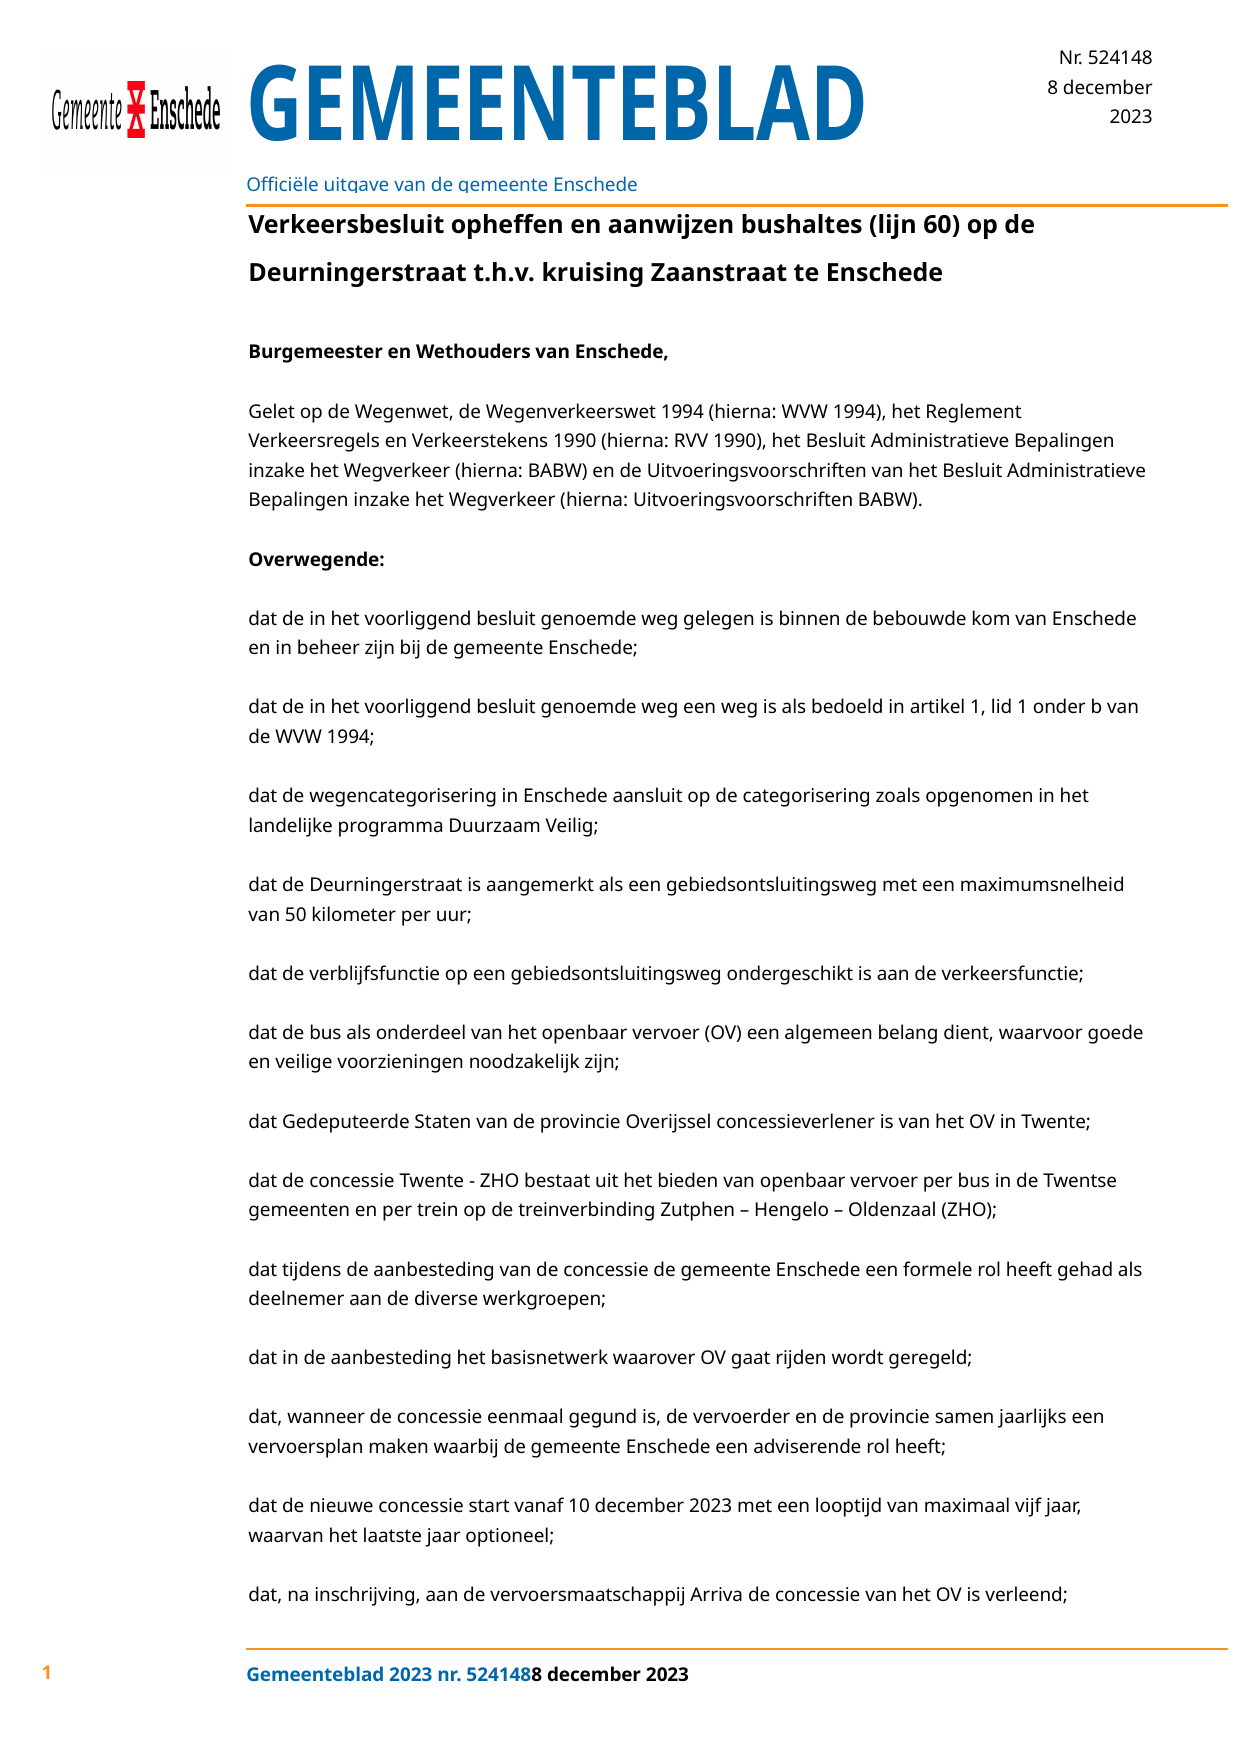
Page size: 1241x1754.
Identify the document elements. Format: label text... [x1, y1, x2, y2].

text Overwegende: [248, 546, 1152, 571]
picture [41, 47, 231, 172]
text dat de concessie Twente - ZHO bestaat uit het bieden van openbaar vervoer per bus in de Twentse gemeenten en per trein op de treinverbinding Zutphen – Hengelo – Oldenzaal (ZHO); [248, 1167, 1152, 1222]
text dat de verblijfsfunctie op een gebiedsontsluitingsweg ondergeschikt is aan de verkeersfunctie; [248, 960, 1152, 986]
text dat de wegencategorisering in Enschede aansluit op de categorisering zoals opgenomen in het landelijke programma Duurzaam Veilig; [248, 782, 1152, 838]
text dat, wanneer de concessie eenmaal gegund is, de vervoerder en de provincie samen jaarlijks een vervoersplan maken waarbij de gemeente Enschede een adviserende rol heeft; [248, 1404, 1152, 1459]
text dat de in het voorliggend besluit genoemde weg gelegen is binnen de bebouwde kom van Enschede en in beheer zijn bij de gemeente Enschede; [248, 605, 1152, 660]
text dat, na inschrijving, aan de vervoersmaatschappij Arriva de concessie van het OV is verleend; [248, 1581, 1152, 1607]
text dat de nieuwe concessie start vanaf 10 december 2023 met een looptijd van maximaal vijf jaar, waarvan het laatste jaar optioneel; [248, 1492, 1152, 1548]
text dat de Deurningerstraat is aangemerkt als een gebiedsontsluitingsweg met een maximumsnelheid van 50 kilometer per uur; [248, 871, 1152, 926]
text dat Gedeputeerde Staten van de provincie Overijssel concessieverlener is van het OV in Twente; [248, 1108, 1152, 1133]
text Gelet op de Wegenwet, de Wegenverkeerswet 1994 (hierna: WVW 1994), het Reglement Verkeersregels en Verkeerstekens 1990 (hierna: RVV 1990), het Besluit Administratieve Bepalingen inzake het Wegverkeer (hierna: BABW) en de Uitvoeringsvoorschriften van het Besluit Administratieve Bepalingen inzake het Wegverkeer (hierna: Uitvoeringsvoorschriften BABW). [248, 398, 1152, 512]
text dat de in het voorliggend besluit genoemde weg een weg is als bedoeld in artikel 1, lid 1 onder b van de WVW 1994; [248, 694, 1152, 749]
text Verkeersbesluit opheffen en aanwijzen bushaltes (lijn 60) op de Deurningerstraat t.h.v. kruising Zaanstraat te Enschede [248, 207, 1152, 288]
text dat de bus als onderdeel van het openbaar vervoer (OV) een algemeen belang dient, waarvoor goede en veilige voorzieningen noodzakelijk zijn; [248, 1019, 1152, 1074]
text dat in de aanbesteding het basisnetwerk waarover OV gaat rijden wordt geregeld; [248, 1344, 1152, 1370]
text dat tijdens de aanbesteding van de concessie de gemeente Enschede een formele rol heeft gehad als deelnemer aan de diverse werkgroepen; [248, 1256, 1152, 1311]
text Burgemeester en Wethouders van Enschede, [248, 339, 1152, 364]
